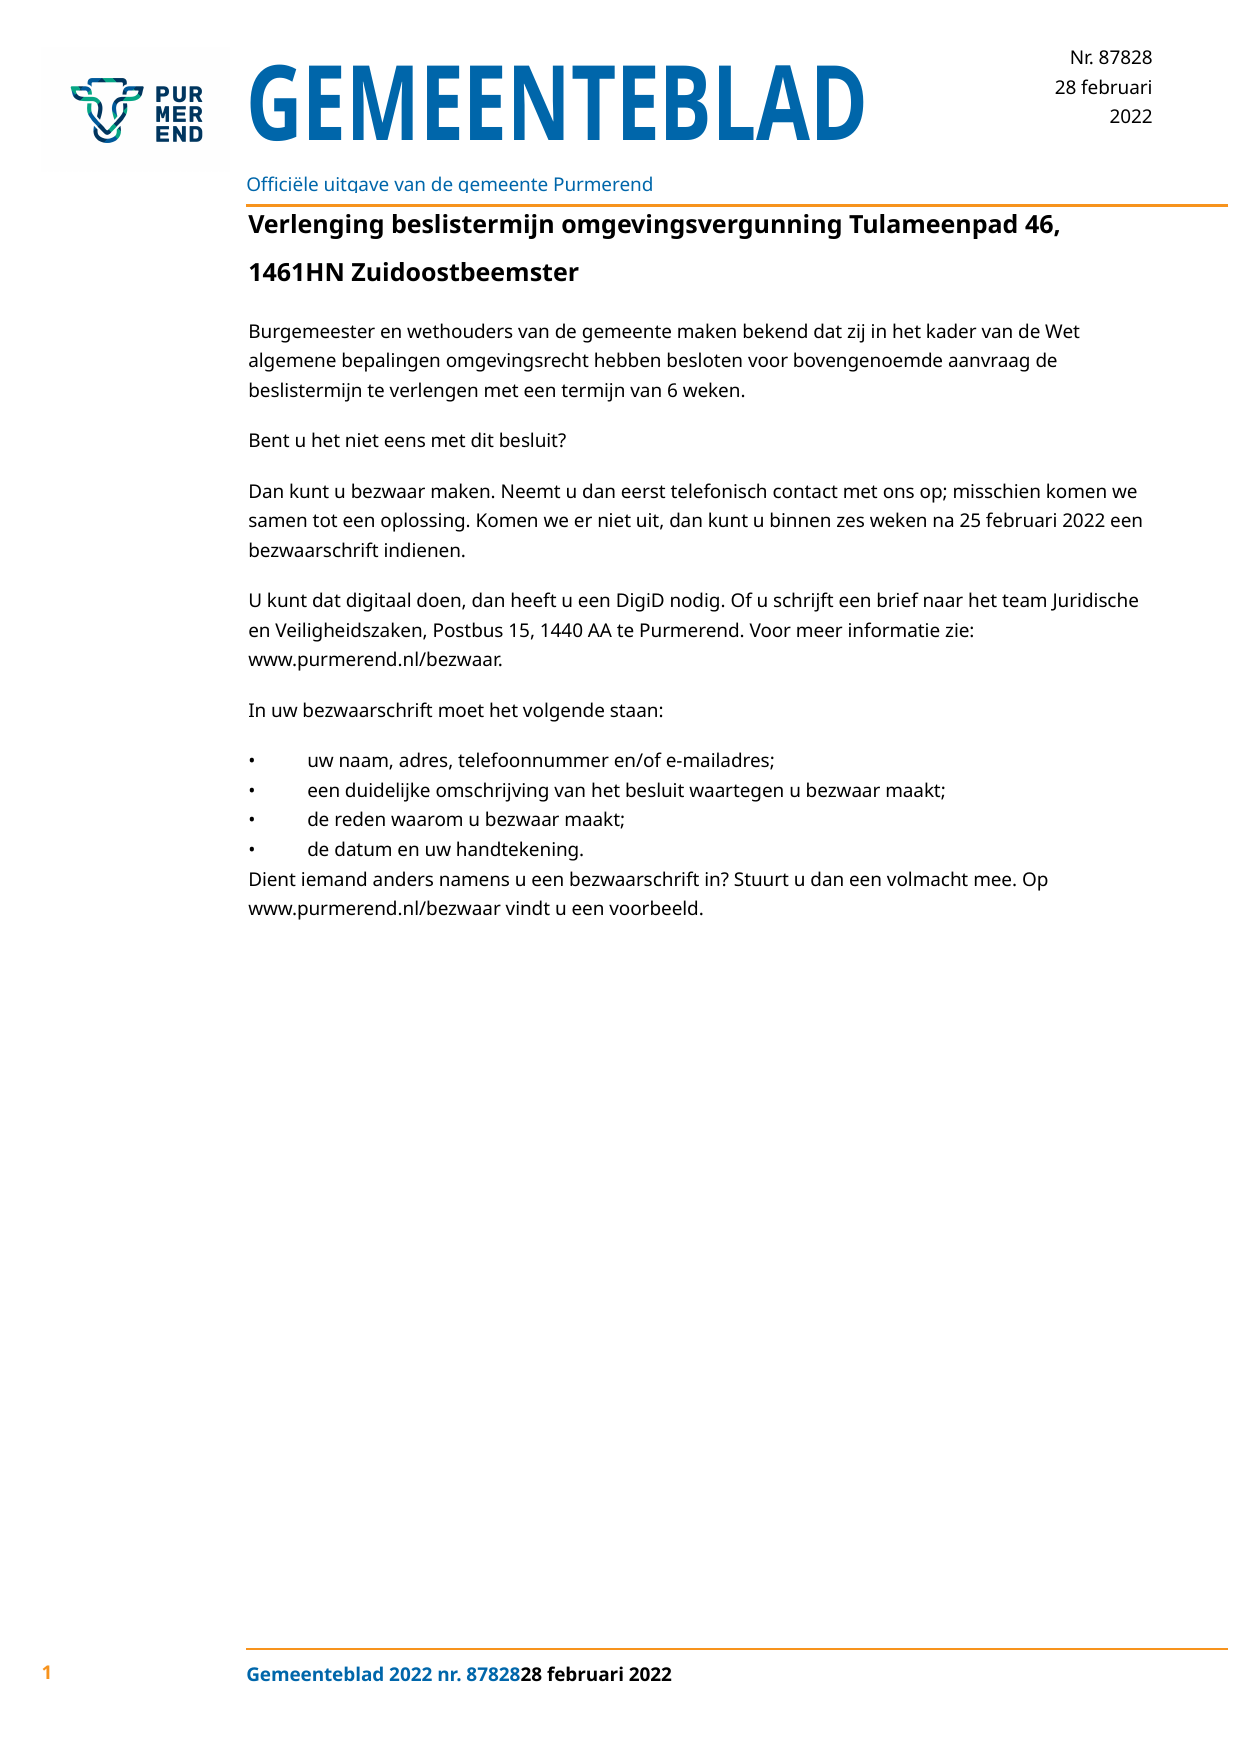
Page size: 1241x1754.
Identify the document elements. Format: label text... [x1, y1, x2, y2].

text Bent u het niet eens met dit besluit? [248, 427, 1152, 453]
text Dan kunt u bezwaar maken. Neemt u dan eerst telefonisch contact met ons op; misschien komen we samen tot een oplossing. Komen we er niet uit, dan kunt u binnen zes weken na 25 februari 2022 een bezwaarschrift indienen. [248, 478, 1152, 563]
list uw naam, adres, telefoonnummer en/of e-mailadres; [248, 747, 1152, 773]
text Dient iemand anders namens u een bezwaarschrift in? Stuurt u dan een volmacht mee. Op www.purmerend.nl/bezwaar vindt u een voorbeeld. [248, 866, 1152, 921]
list de datum en uw handtekening. [248, 836, 1152, 862]
picture [41, 47, 231, 172]
text U kunt dat digitaal doen, dan heeft u een DigiD nodig. Of u schrijft een brief naar het team Juridische en Veiligheidszaken, Postbus 15, 1440 AA te Purmerend. Voor meer informatie zie: www.purmerend.nl/bezwaar. [248, 587, 1152, 672]
text In uw bezwaarschrift moet het volgende staan: [248, 697, 1152, 723]
text Burgemeester en wethouders van de gemeente maken bekend dat zij in het kader van de Wet algemene bepalingen omgevingsrecht hebben besloten voor bovengenoemde aanvraag de beslistermijn te verlengen met een termijn van 6 weken. [248, 318, 1152, 403]
text Verlenging beslistermijn omgevingsvergunning Tulameenpad 46, 1461HN Zuidoostbeemster [248, 207, 1152, 288]
list een duidelijke omschrijving van het besluit waartegen u bezwaar maakt; [248, 777, 1152, 803]
list de reden waarom u bezwaar maakt; [248, 807, 1152, 832]
